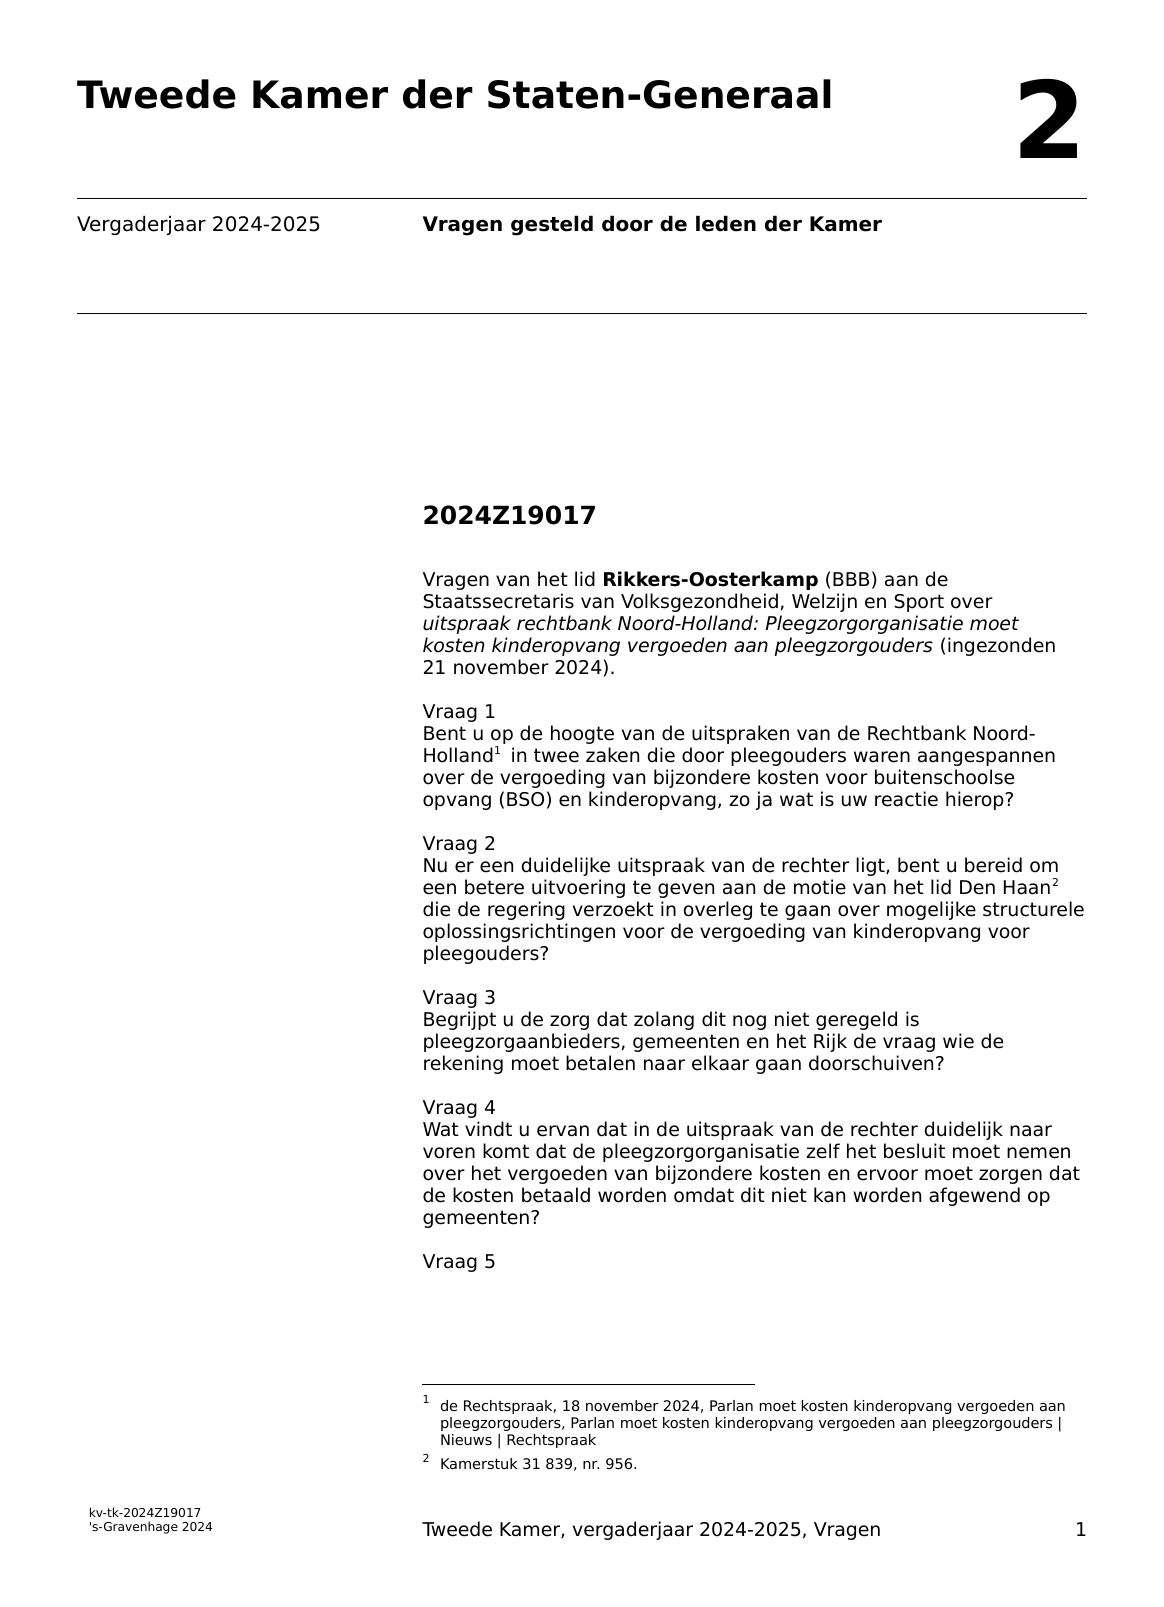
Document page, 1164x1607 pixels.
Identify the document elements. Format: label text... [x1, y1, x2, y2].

text kv-tk-2024Z19017 [88, 1506, 323, 1520]
text Vragen van het lid Rikkers-Oosterkamp (BBB) aan de Staatssecretaris van Volksgezondheid, Welzijn en Sport over uitspraak rechtbank Noord-Holland: Pleegzorgorganisatie moet kosten kinderopvang vergoeden aan pleegzorgouders (ingezonden 21 november 2024). [422, 569, 1087, 679]
table_header 2 [886, 59, 1087, 198]
text Vraag 2 [422, 833, 1087, 855]
text Vraag 4 [422, 1097, 1087, 1119]
text Bent u op de hoogte van de uitspraken van de Rechtbank Noord-Holland in twee zaken die door pleegouders waren aangespannen over de vergoeding van bijzondere kosten voor buitenschoolse opvang (BSO) en kinderopvang, zo ja wat is uw reactie hierop? [422, 723, 1087, 811]
table_cell Vragen gesteld door de leden der Kamer [422, 199, 1087, 313]
table_header Tweede Kamer der Staten-Generaal [77, 59, 886, 198]
text Kamerstuk 31 839, nr. 956. [422, 1452, 1087, 1474]
text de Rechtspraak, 18 november 2024, Parlan moet kosten kinderopvang vergoeden aan pleegzorgouders, Parlan moet kosten kinderopvang vergoeden aan pleegzorgouders | Nieuws | Rechtspraak [422, 1393, 1087, 1449]
table_cell Vergaderjaar 2024-2025 [77, 199, 422, 313]
text Vraag 1 [422, 701, 1087, 723]
text 's-Gravenhage 2024 [88, 1520, 323, 1534]
text Wat vindt u ervan dat in de uitspraak van de rechter duidelijk naar voren komt dat de pleegzorgorganisatie zelf het besluit moet nemen over het vergoeden van bijzondere kosten en ervoor moet zorgen dat de kosten betaald worden omdat dit niet kan worden afgewend op gemeenten? [422, 1119, 1087, 1229]
text Vraag 3 [422, 987, 1087, 1009]
text 2024Z19017 [422, 501, 1087, 531]
text Nu er een duidelijke uitspraak van de rechter ligt, bent u bereid om een betere uitvoering te geven aan de motie van het lid Den Haan die de regering verzoekt in overleg te gaan over mogelijke structurele oplossingsrichtingen voor de vergoeding van kinderopvang voor pleegouders? [422, 855, 1087, 965]
text Begrijpt u de zorg dat zolang dit nog niet geregeld is pleegzorgaanbieders, gemeenten en het Rijk de vraag wie de rekening moet betalen naar elkaar gaan doorschuiven? [422, 1009, 1087, 1075]
text Vraag 5 [422, 1251, 1087, 1273]
